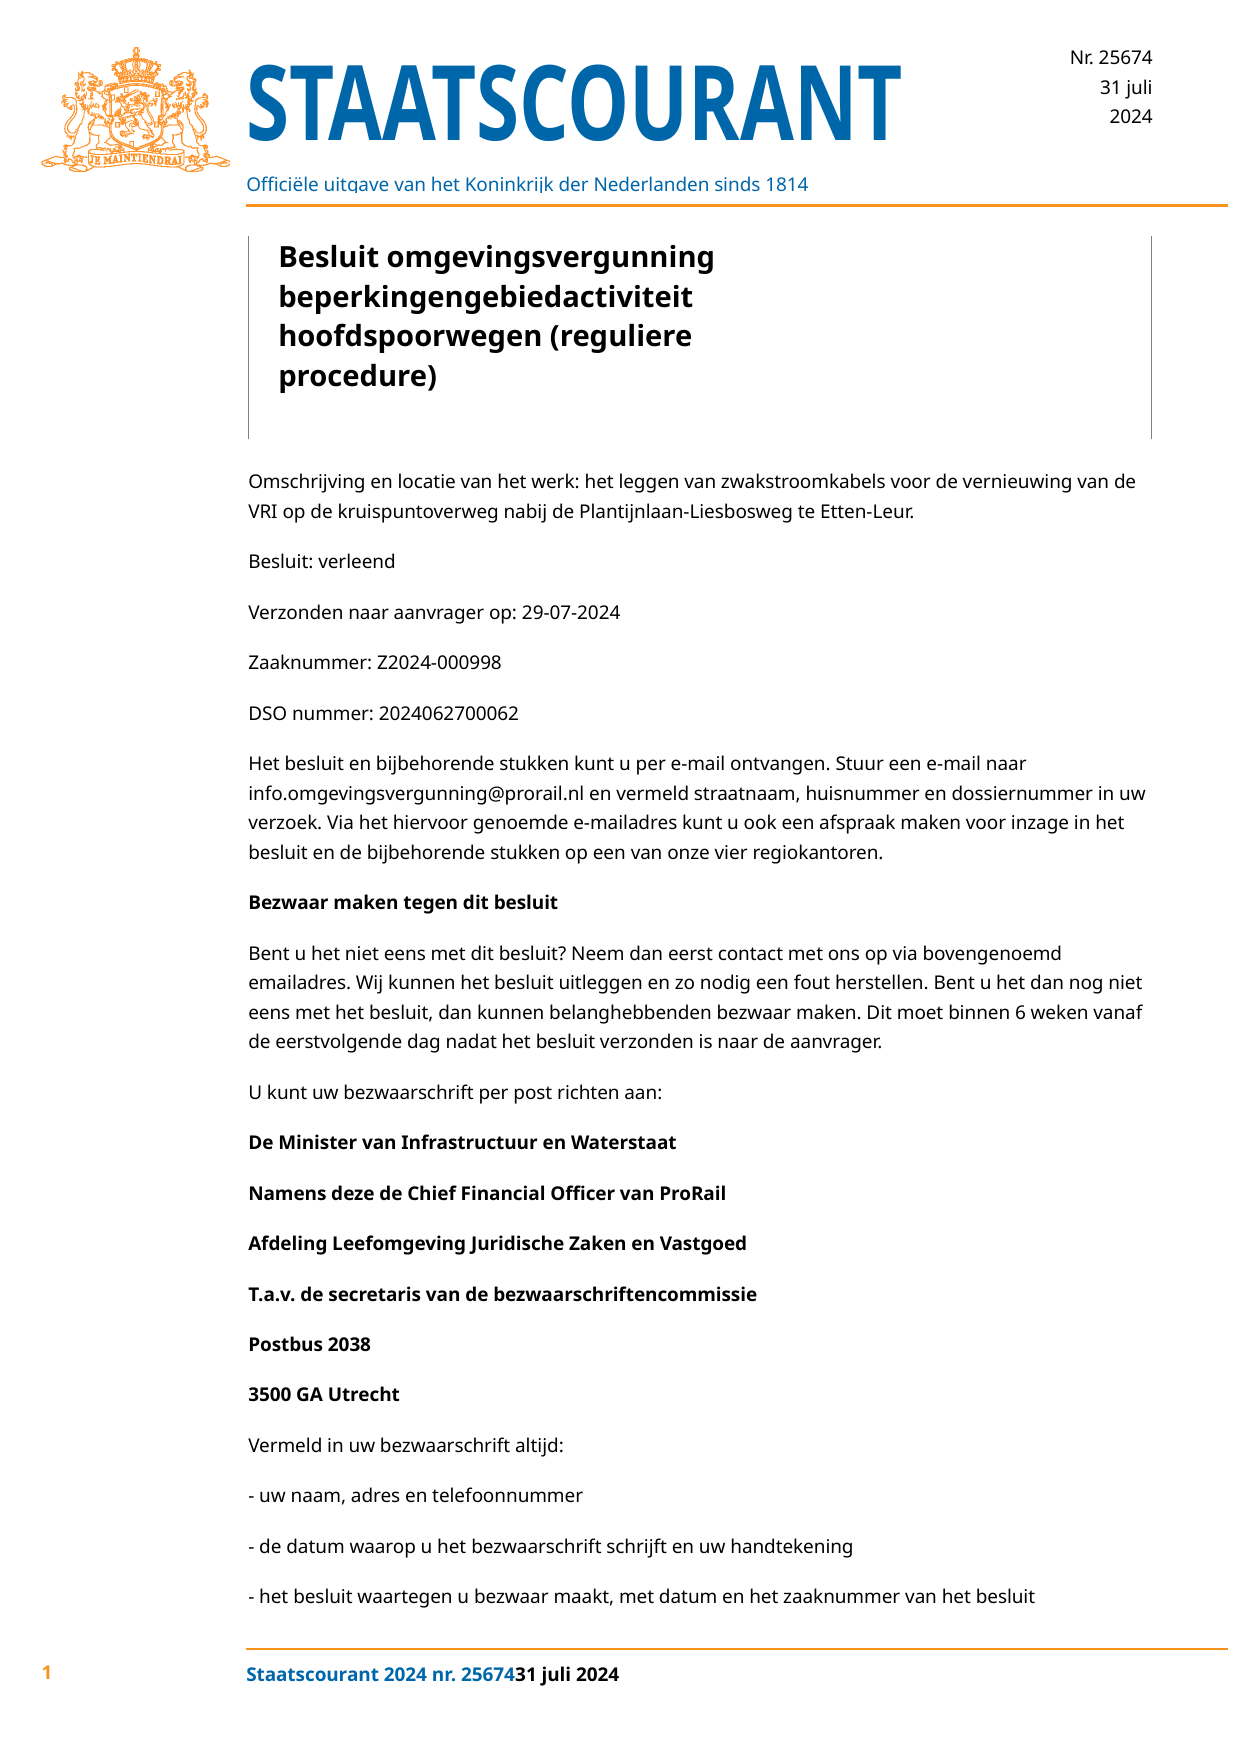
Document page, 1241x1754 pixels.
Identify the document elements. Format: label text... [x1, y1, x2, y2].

text Afdeling Leefomgeving Juridische Zaken en Vastgoed [248, 1230, 1152, 1256]
text Verzonden naar aanvrager op: 29-07-2024 [248, 599, 1152, 625]
picture [41, 47, 231, 172]
table_header Besluit omgevingsvergunning beperkingengebiedactiviteit hoofdspoorwegen (reguliere procedure) [249, 236, 850, 439]
text U kunt uw bezwaarschrift per post richten aan: [248, 1079, 1152, 1105]
text Bezwaar maken tegen dit besluit [248, 889, 1152, 915]
text De Minister van Infrastructuur en Waterstaat [248, 1129, 1152, 1155]
text - het besluit waartegen u bezwaar maakt, met datum en het zaaknummer van het besluit [248, 1583, 1152, 1609]
text Namens deze de Chief Financial Officer van ProRail [248, 1180, 1152, 1206]
table_header [850, 414, 1151, 439]
text Vermeld in uw bezwaarschrift altijd: [248, 1432, 1152, 1458]
text Het besluit en bijbehorende stukken kunt u per e-mail ontvangen. Stuur een e-mail naar info.omgevingsvergunning@prorail.nl en vermeld straatnaam, huisnummer en dossiernummer in uw verzoek. Via het hiervoor genoemde e-mailadres kunt u ook een afspraak maken voor inzage in het besluit en de bijbehorende stukken op een van onze vier regiokantoren. [248, 750, 1152, 865]
text T.a.v. de secretaris van de bezwaarschriftencommissie [248, 1281, 1152, 1306]
table_header [850, 236, 912, 413]
text DSO nummer: 2024062700062 [248, 700, 1152, 726]
text Omschrijving en locatie van het werk: het leggen van zwakstroomkabels voor de vernieuwing van de VRI op de kruispuntoverweg nabij de Plantijnlaan-Liesbosweg te Etten-Leur. [248, 469, 1152, 524]
table_header [1090, 236, 1151, 413]
text Bent u het niet eens met dit besluit? Neem dan eerst contact met ons op via bovengenoemd emailadres. Wij kunnen het besluit uitleggen en zo nodig een fout herstellen. Bent u het dan nog niet eens met het besluit, dan kunnen belanghebbenden bezwaar maken. Dit moet binnen 6 weken vanaf de eerstvolgende dag nadat het besluit verzonden is naar de aanvrager. [248, 940, 1152, 1054]
text Zaaknummer: Z2024-000998 [248, 649, 1152, 675]
text Postbus 2038 [248, 1331, 1152, 1357]
text 3500 GA Utrecht [248, 1382, 1152, 1407]
text - de datum waarop u het bezwaarschrift schrijft en uw handtekening [248, 1533, 1152, 1558]
text - uw naam, adres en telefoonnummer [248, 1482, 1152, 1508]
text Besluit: verleend [248, 549, 1152, 574]
picture [912, 236, 1090, 414]
